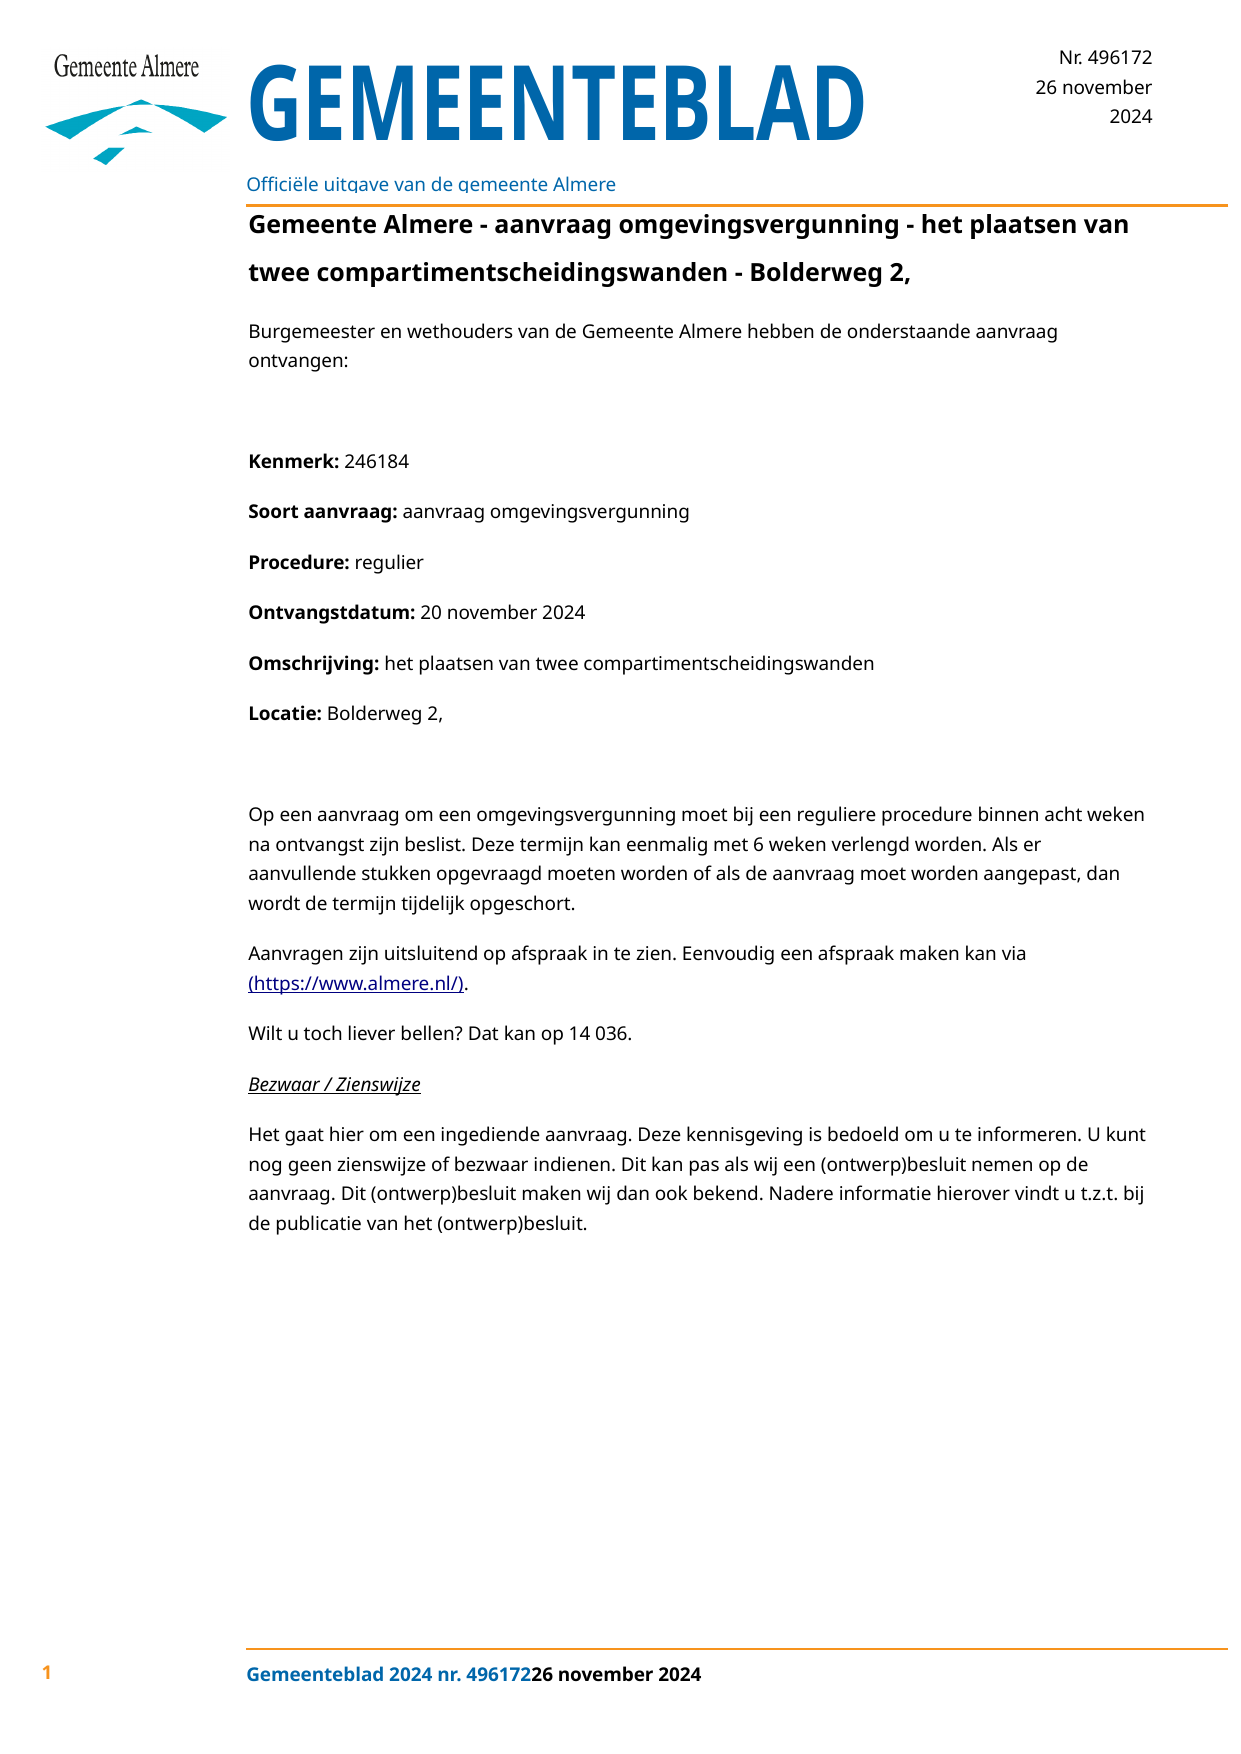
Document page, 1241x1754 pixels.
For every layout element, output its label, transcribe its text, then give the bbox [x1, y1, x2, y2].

text Gemeente Almere - aanvraag omgevingsvergunning - het plaatsen van twee compartimentscheidingswanden - Bolderweg 2, [248, 207, 1152, 288]
text Wilt u toch liever bellen? Dat kan op 14 036. [248, 1020, 1152, 1046]
text Locatie: Bolderweg 2, [248, 700, 1152, 726]
text Omschrijving: het plaatsen van twee compartimentscheidingswanden [248, 650, 1152, 676]
text Kenmerk: 246184 [248, 448, 1152, 474]
text Burgemeester en wethouders van de Gemeente Almere hebben de onderstaande aanvraag ontvangen: [248, 318, 1152, 373]
text Procedure: regulier [248, 549, 1152, 575]
text Soort aanvraag: aanvraag omgevingsvergunning [248, 499, 1152, 524]
text Ontvangstdatum: 20 november 2024 [248, 599, 1152, 625]
text Bezwaar / Zienswijze [248, 1071, 1152, 1097]
text Op een aanvraag om een omgevingsvergunning moet bij een reguliere procedure binnen acht weken na ontvangst zijn beslist. Deze termijn kan eenmalig met 6 weken verlengd worden. Als er aanvullende stukken opgevraagd moeten worden of als de aanvraag moet worden aangepast, dan wordt de termijn tijdelijk opgeschort. [248, 801, 1152, 916]
picture [41, 47, 231, 172]
text Het gaat hier om een ingediende aanvraag. Deze kennisgeving is bedoeld om u te informeren. U kunt nog geen zienswijze of bezwaar indienen. Dit kan pas als wij een (ontwerp)besluit nemen op de aanvraag. Dit (ontwerp)besluit maken wij dan ook bekend. Nadere informatie hierover vindt u t.z.t. bij de publicatie van het (ontwerp)besluit. [248, 1121, 1152, 1236]
text Aanvragen zijn uitsluitend op afspraak in te zien. Eenvoudig een afspraak maken kan via (https://www.almere.nl/). [248, 940, 1152, 996]
